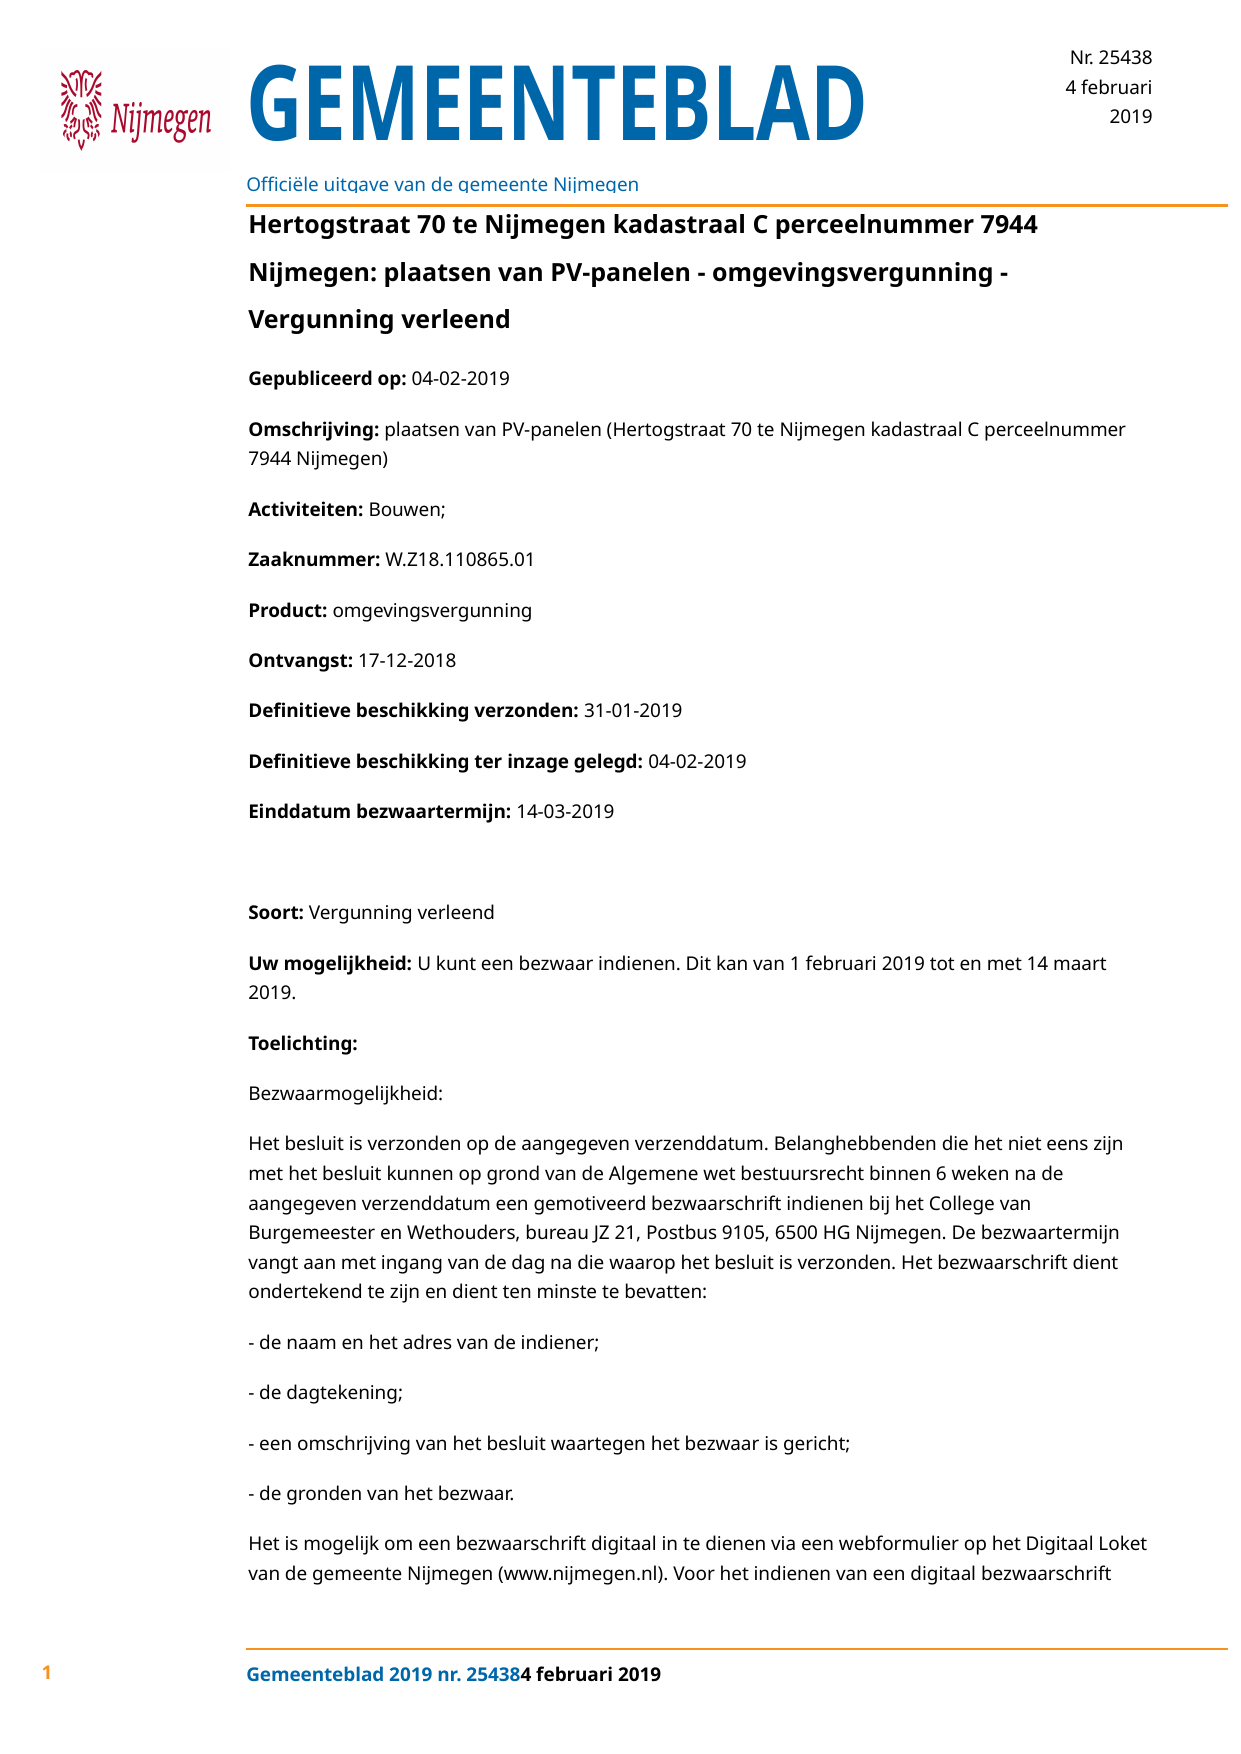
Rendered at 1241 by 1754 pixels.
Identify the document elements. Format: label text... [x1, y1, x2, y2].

text - een omschrijving van het besluit waartegen het bezwaar is gericht; [248, 1430, 1152, 1455]
text Activiteiten: Bouwen; [248, 496, 1152, 522]
text Het besluit is verzonden op de aangegeven verzenddatum. Belanghebbenden die het niet eens zijn met het besluit kunnen op grond van de Algemene wet bestuursrecht binnen 6 weken na de aangegeven verzenddatum een gemotiveerd bezwaarschrift indienen bij het College van Burgemeester en Wethouders, bureau JZ 21, Postbus 9105, 6500 HG Nijmegen. De bezwaartermijn vangt aan met ingang van de dag na die waarop het besluit is verzonden. Het bezwaarschrift dient ondertekend te zijn en dient ten minste te bevatten: [248, 1131, 1152, 1304]
text Gepubliceerd op: 04-02-2019 [248, 366, 1152, 391]
text - de gronden van het bezwaar. [248, 1480, 1152, 1506]
text Uw mogelijkheid: U kunt een bezwaar indienen. Dit kan van 1 februari 2019 tot en met 14 maart 2019. [248, 950, 1152, 1005]
text Definitieve beschikking ter inzage gelegd: 04-02-2019 [248, 748, 1152, 774]
text Omschrijving: plaatsen van PV-panelen (Hertogstraat 70 te Nijmegen kadastraal C perceelnummer 7944 Nijmegen) [248, 416, 1152, 471]
text Het is mogelijk om een bezwaarschrift digitaal in te dienen via een webformulier op het Digitaal Loket van de gemeente Nijmegen (www.nijmegen.nl). Voor het indienen van een digitaal bezwaarschrift [248, 1531, 1152, 1586]
text Ontvangst: 17-12-2018 [248, 647, 1152, 673]
text Zaaknummer: W.Z18.110865.01 [248, 546, 1152, 572]
text Bezwaarmogelijkheid: [248, 1080, 1152, 1106]
text - de naam en het adres van de indiener; [248, 1329, 1152, 1354]
text Hertogstraat 70 te Nijmegen kadastraal C perceelnummer 7944 Nijmegen: plaatsen van PV-panelen - omgevingsvergunning - Vergunning verleend [248, 207, 1152, 336]
text Toelichting: [248, 1030, 1152, 1055]
picture [41, 47, 231, 172]
text Product: omgevingsvergunning [248, 597, 1152, 622]
text Einddatum bezwaartermijn: 14-03-2019 [248, 798, 1152, 824]
text - de dagtekening; [248, 1379, 1152, 1405]
text Soort: Vergunning verleend [248, 899, 1152, 925]
text Definitieve beschikking verzonden: 31-01-2019 [248, 698, 1152, 723]
